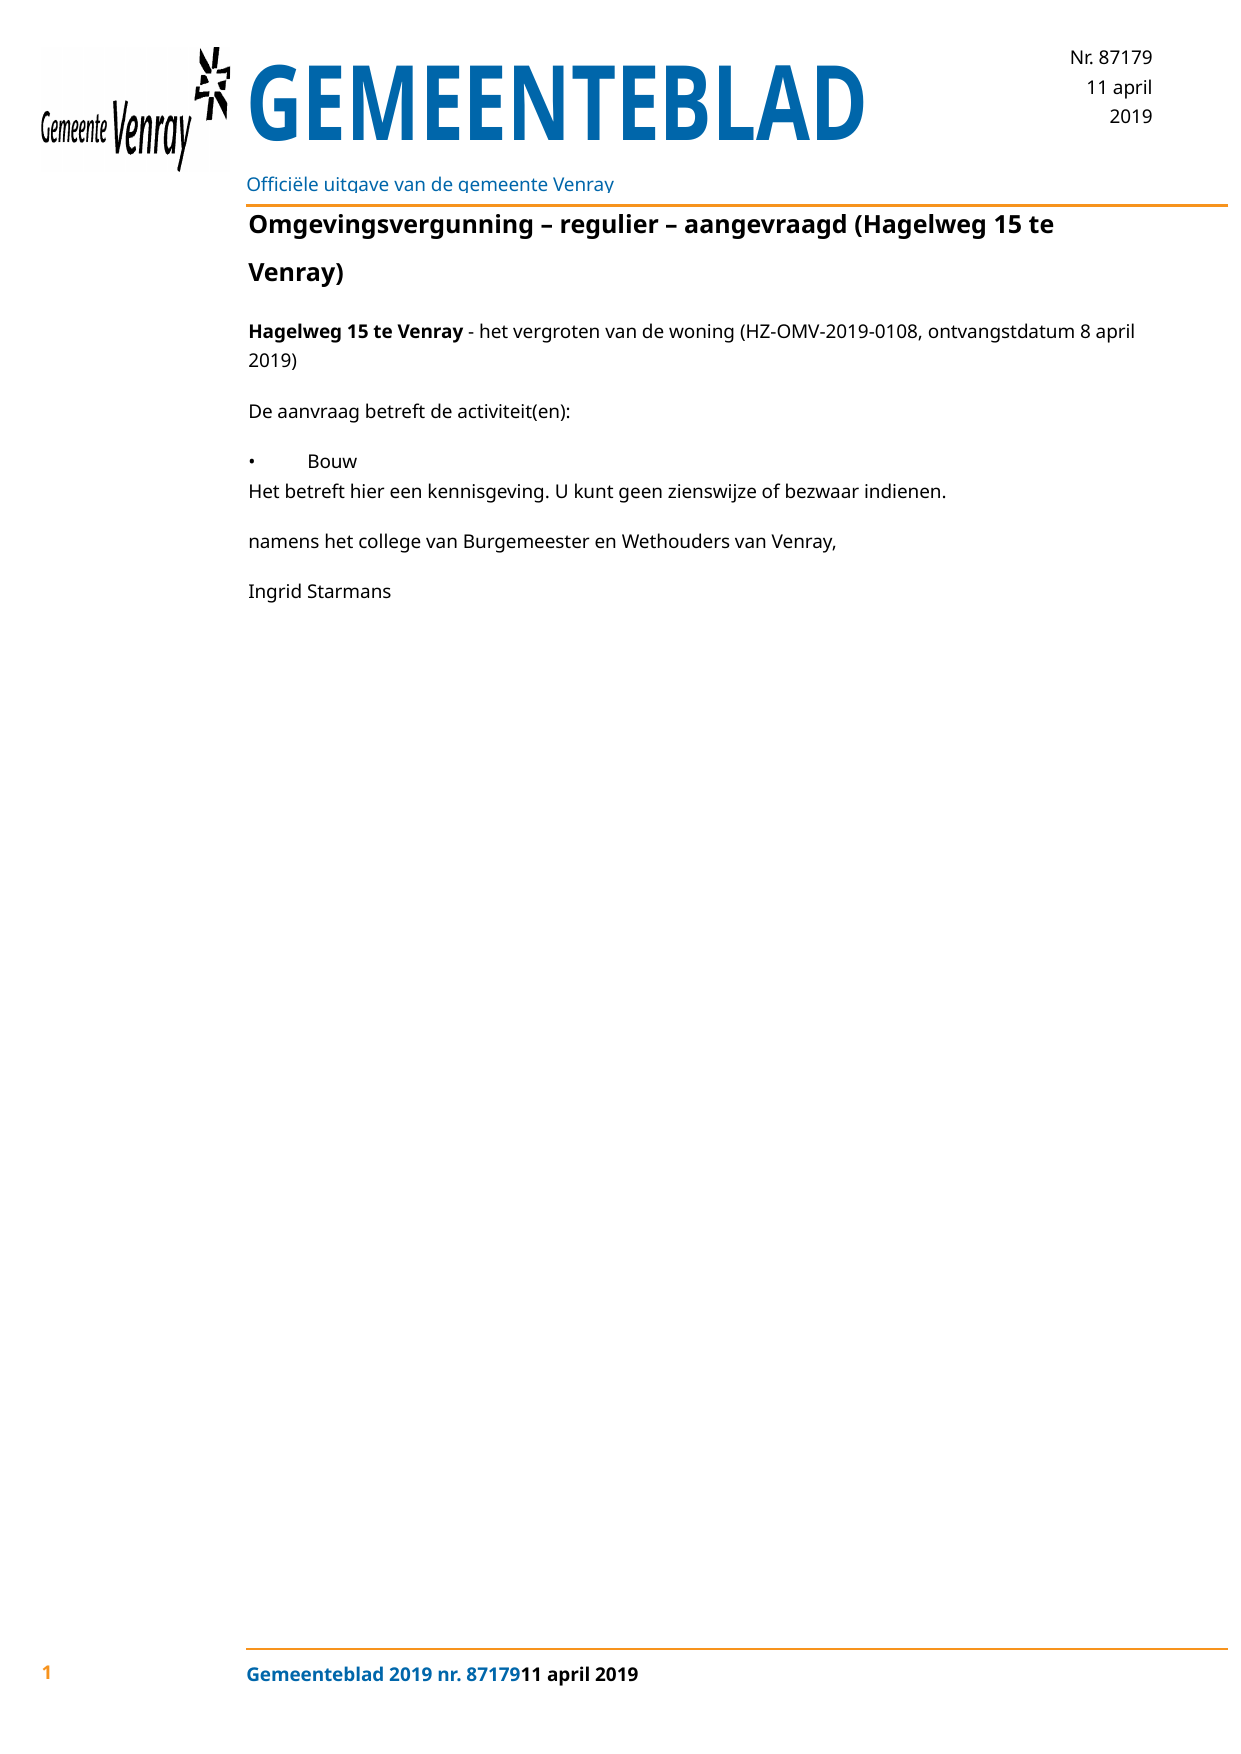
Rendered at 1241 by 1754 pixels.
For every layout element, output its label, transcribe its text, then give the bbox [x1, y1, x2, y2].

text Omgevingsvergunning – regulier – aangevraagd (Hagelweg 15 te Venray) [248, 207, 1152, 288]
text Het betreft hier een kennisgeving. U kunt geen zienswijze of bezwaar indienen. [248, 478, 1152, 504]
text Hagelweg 15 te Venray - het vergroten van de woning (HZ-OMV-2019-0108, ontvangstdatum 8 april 2019) [248, 318, 1152, 373]
text namens het college van Burgemeester en Wethouders van Venray, [248, 528, 1152, 554]
text De aanvraag betreft de activiteit(en): [248, 398, 1152, 424]
picture [41, 47, 231, 172]
text Ingrid Starmans [248, 579, 1152, 604]
list Bouw [248, 448, 1152, 474]
